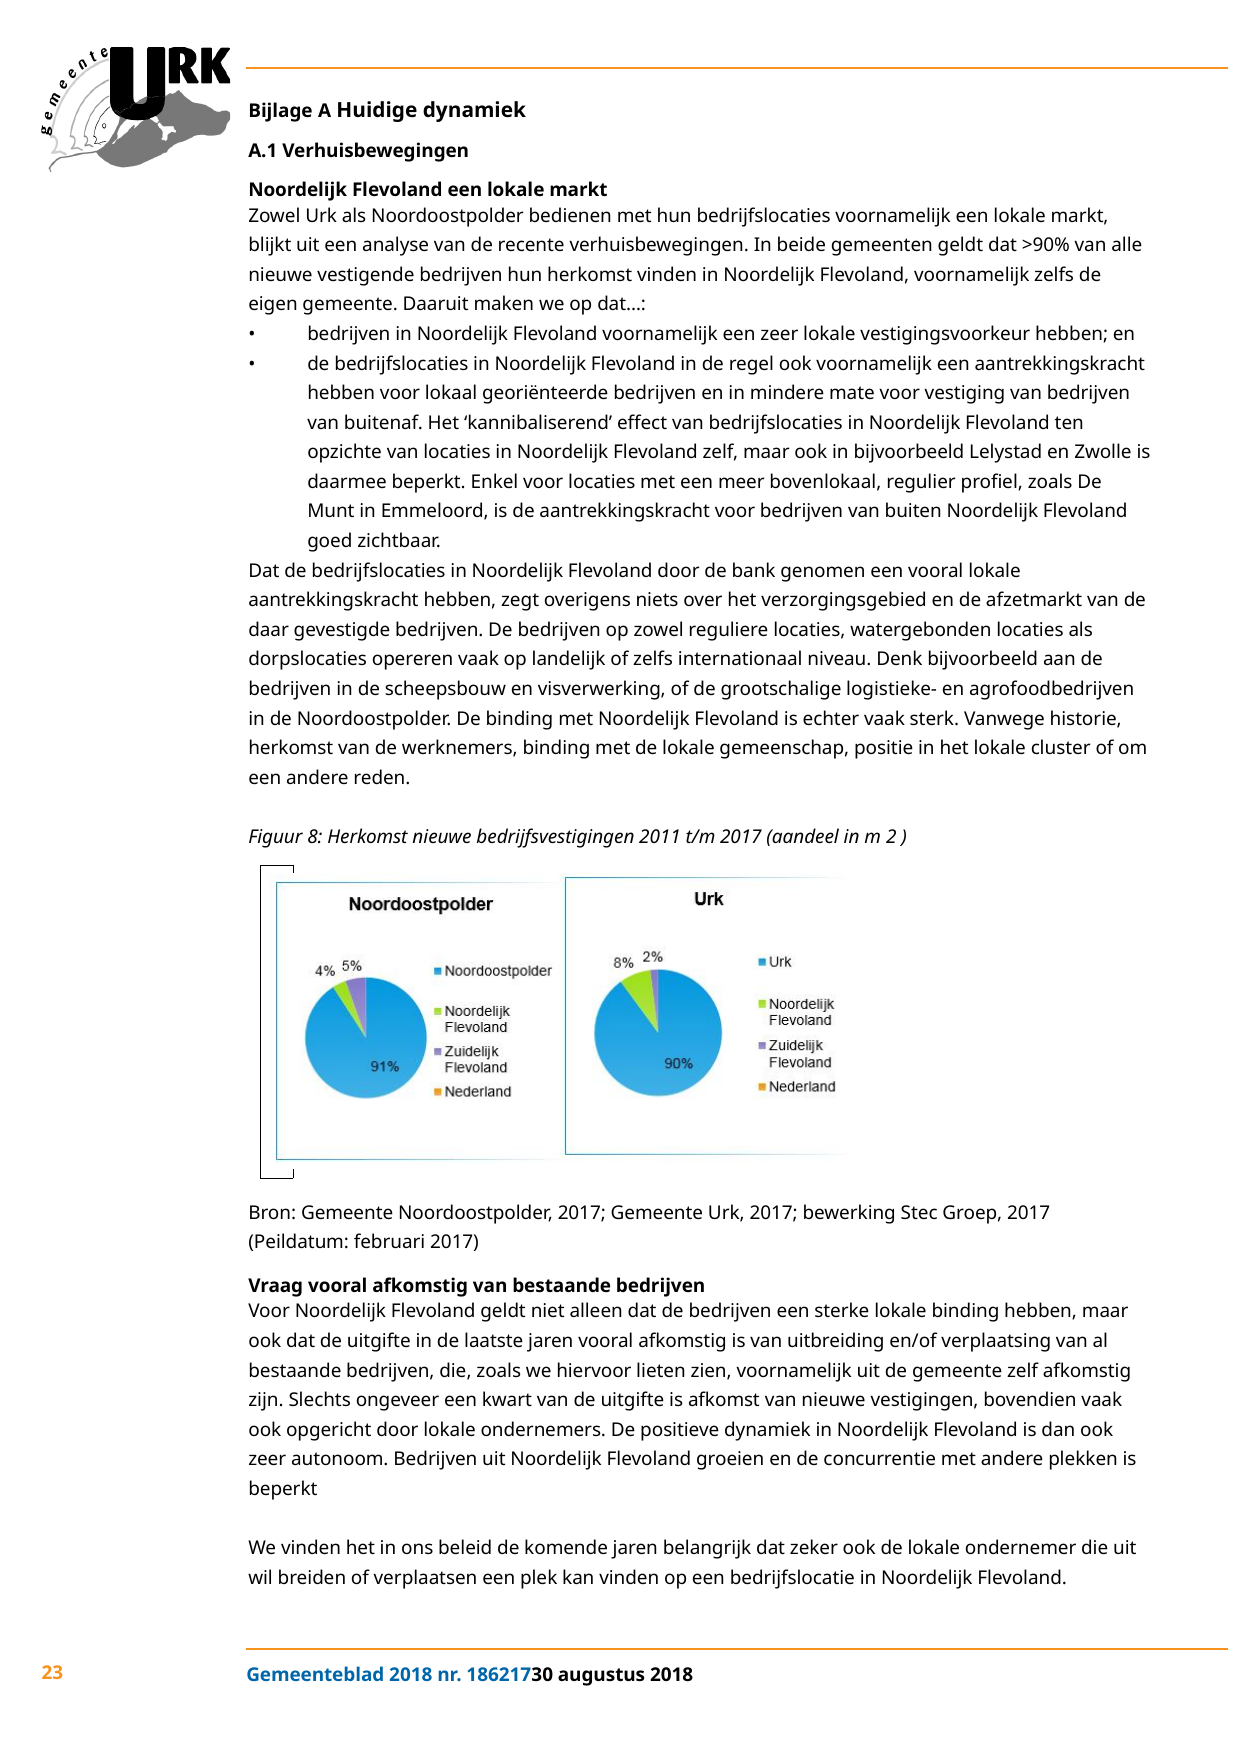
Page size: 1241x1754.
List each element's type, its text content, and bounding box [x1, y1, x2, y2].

list de bedrijfslocaties in Noordelijk Flevoland in de regel ook voornamelijk een aantrekkingskracht hebben voor lokaal georiënteerde bedrijven en in mindere mate voor vestiging van bedrijven van buitenaf. Het ‘kannibaliserend’ effect van bedrijfslocaties in Noordelijk Flevoland ten opzichte van locaties in Noordelijk Flevoland zelf, maar ook in bijvoorbeeld Lelystad en Zwolle is daarmee beperkt. Enkel voor locaties met een meer bovenlokaal, regulier profiel, zoals De Munt in Emmeloord, is de aantrekkingskracht voor bedrijven van buiten Noordelijk Flevoland goed zichtbaar. [248, 350, 1152, 553]
text Vraag vooral afkomstig van bestaande bedrijven [248, 1272, 1152, 1298]
text Zowel Urk als Noordoostpolder bedienen met hun bedrijfslocaties voornamelijk een lokale markt, blijkt uit een analyse van de recente verhuisbewegingen. In beide gemeenten geldt dat >90% van alle nieuwe vestigende bedrijven hun herkomst vinden in Noordelijk Flevoland, voornamelijk zelfs de eigen gemeente. Daaruit maken we op dat…: [248, 202, 1152, 316]
picture [41, 47, 231, 172]
text A.1 Verhuisbewegingen [248, 137, 1152, 163]
text Bron: Gemeente Noordoostpolder, 2017; Gemeente Urk, 2017; bewerking Stec Groep, 2017 (Peildatum: februari 2017) [248, 1199, 1152, 1254]
text Voor Noordelijk Flevoland geldt niet alleen dat de bedrijven een sterke lokale binding hebben, maar ook dat de uitgifte in de laatste jaren vooral afkomstig is van uitbreiding en/of verplaatsing van al bestaande bedrijven, die, zoals we hiervoor lieten zien, voornamelijk uit de gemeente zelf afkomstig zijn. Slechts ongeveer een kwart van de uitgifte is afkomst van nieuwe vestigingen, bovendien vaak ook opgericht door lokale ondernemers. De positieve dynamiek in Noordelijk Flevoland is dan ook zeer autonoom. Bedrijven uit Noordelijk Flevoland groeien en de concurrentie met andere plekken is beperkt [248, 1298, 1152, 1501]
picture [268, 873, 860, 1169]
text Dat de bedrijfslocaties in Noordelijk Flevoland door de bank genomen een vooral lokale aantrekkingskracht hebben, zegt overigens niets over het verzorgingsgebied en de afzetmarkt van de daar gevestigde bedrijven. De bedrijven op zowel reguliere locaties, watergebonden locaties als dorpslocaties opereren vaak op landelijk of zelfs internationaal niveau. Denk bijvoorbeeld aan de bedrijven in de scheepsbouw en visverwerking, of de grootschalige logistieke- en agrofoodbedrijven in de Noordoostpolder. De binding met Noordelijk Flevoland is echter vaak sterk. Vanwege historie, herkomst van de werknemers, binding met de lokale gemeenschap, positie in het lokale cluster of om een andere reden. [248, 557, 1152, 790]
text We vinden het in ons beleid de komende jaren belangrijk dat zeker ook de lokale ondernemer die uit wil breiden of verplaatsen een plek kan vinden op een bedrijfslocatie in Noordelijk Flevoland. [248, 1534, 1152, 1589]
text Figuur 8: Herkomst nieuwe bedrijfsvestigingen 2011 t/m 2017 (aandeel in m 2 ) [248, 823, 1152, 849]
text Noordelijk Flevoland een lokale markt [248, 176, 1152, 202]
text Bijlage A Huidige dynamiek [248, 95, 1152, 123]
list bedrijven in Noordelijk Flevoland voornamelijk een zeer lokale vestigingsvoorkeur hebben; en [248, 320, 1152, 346]
